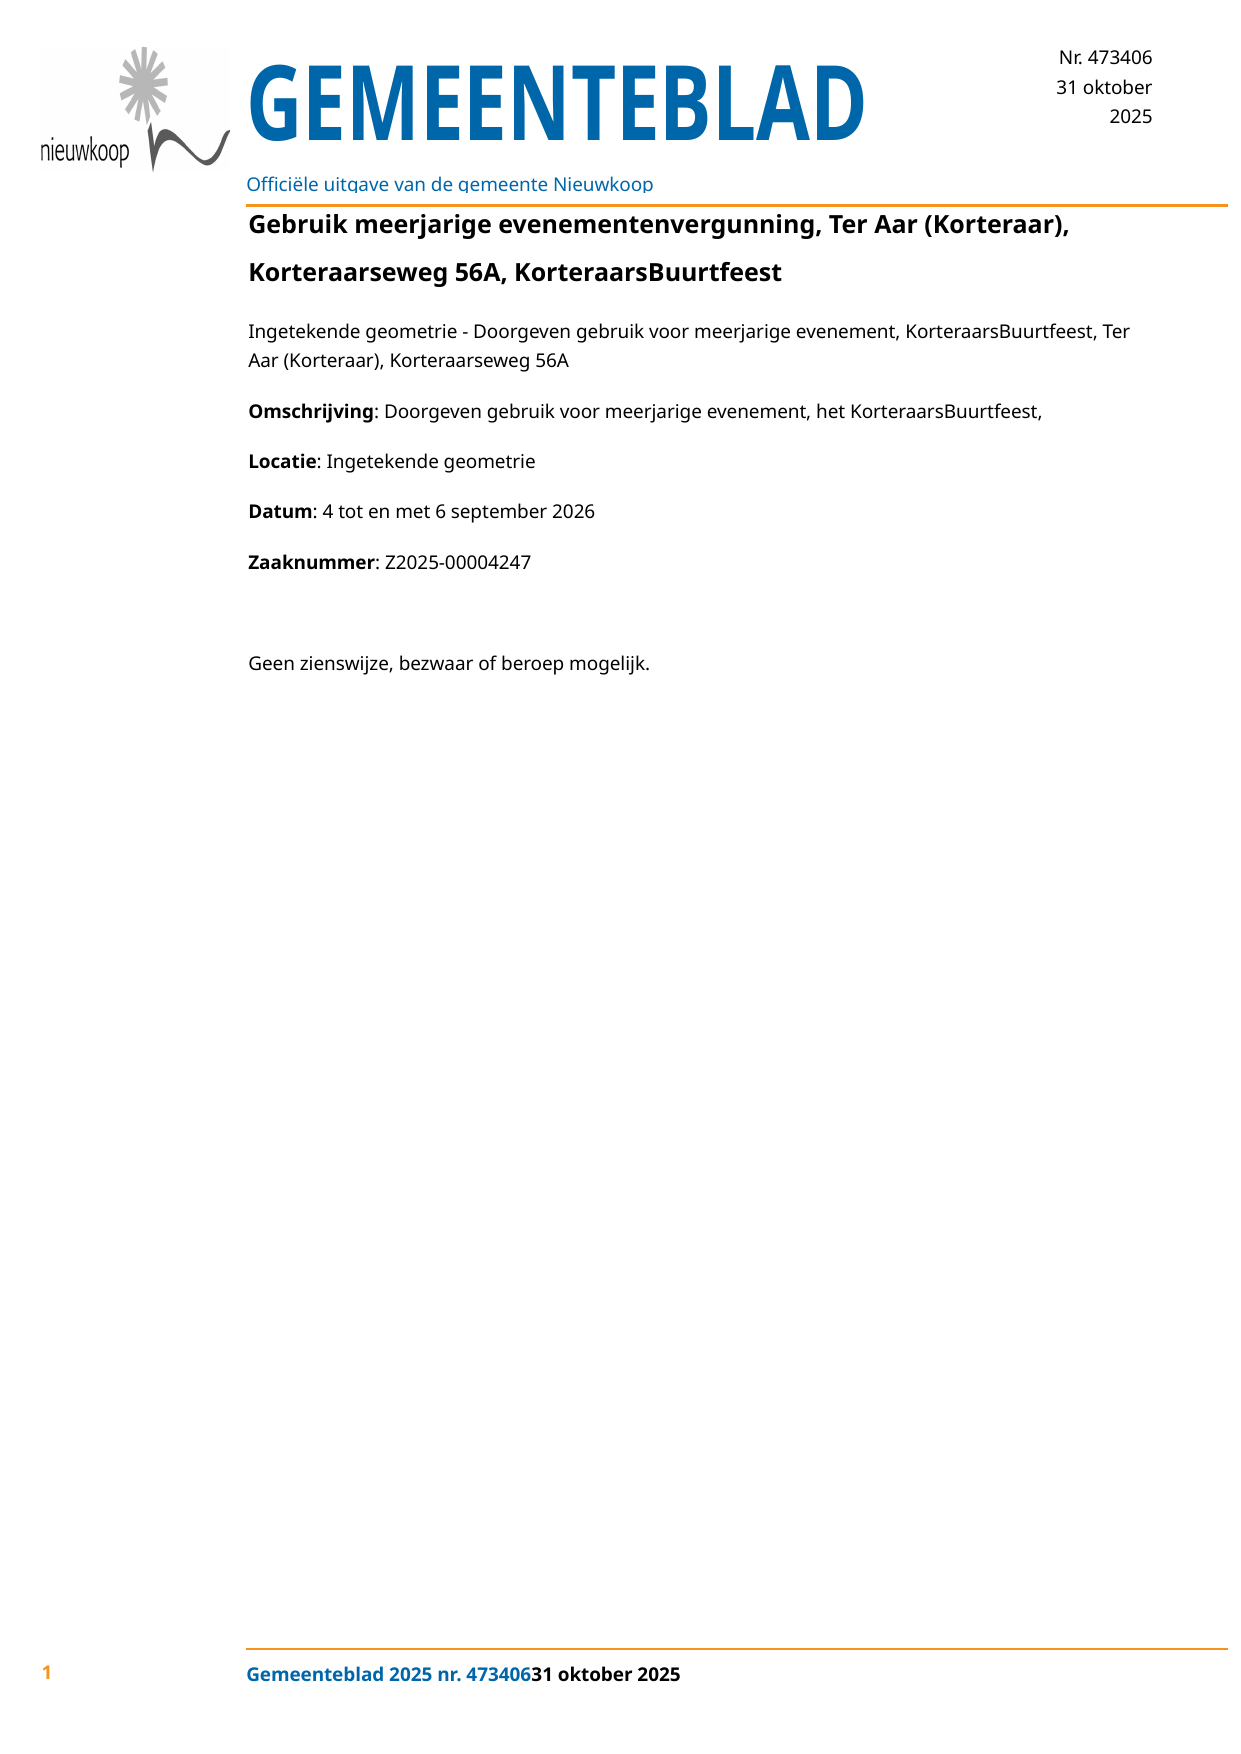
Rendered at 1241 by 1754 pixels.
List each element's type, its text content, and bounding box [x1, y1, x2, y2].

text Gebruik meerjarige evenementenvergunning, Ter Aar (Korteraar), Korteraarseweg 56A, KorteraarsBuurtfeest [248, 207, 1152, 288]
text Omschrijving: Doorgeven gebruik voor meerjarige evenement, het KorteraarsBuurtfeest, [248, 398, 1152, 424]
picture [41, 47, 231, 172]
text Zaaknummer: Z2025-00004247 [248, 549, 1152, 575]
text Locatie: Ingetekende geometrie [248, 448, 1152, 474]
text Geen zienswijze, bezwaar of beroep mogelijk. [248, 650, 1152, 676]
text Ingetekende geometrie - Doorgeven gebruik voor meerjarige evenement, KorteraarsBuurtfeest, Ter Aar (Korteraar), Korteraarseweg 56A [248, 318, 1152, 373]
text Datum: 4 tot en met 6 september 2026 [248, 499, 1152, 524]
